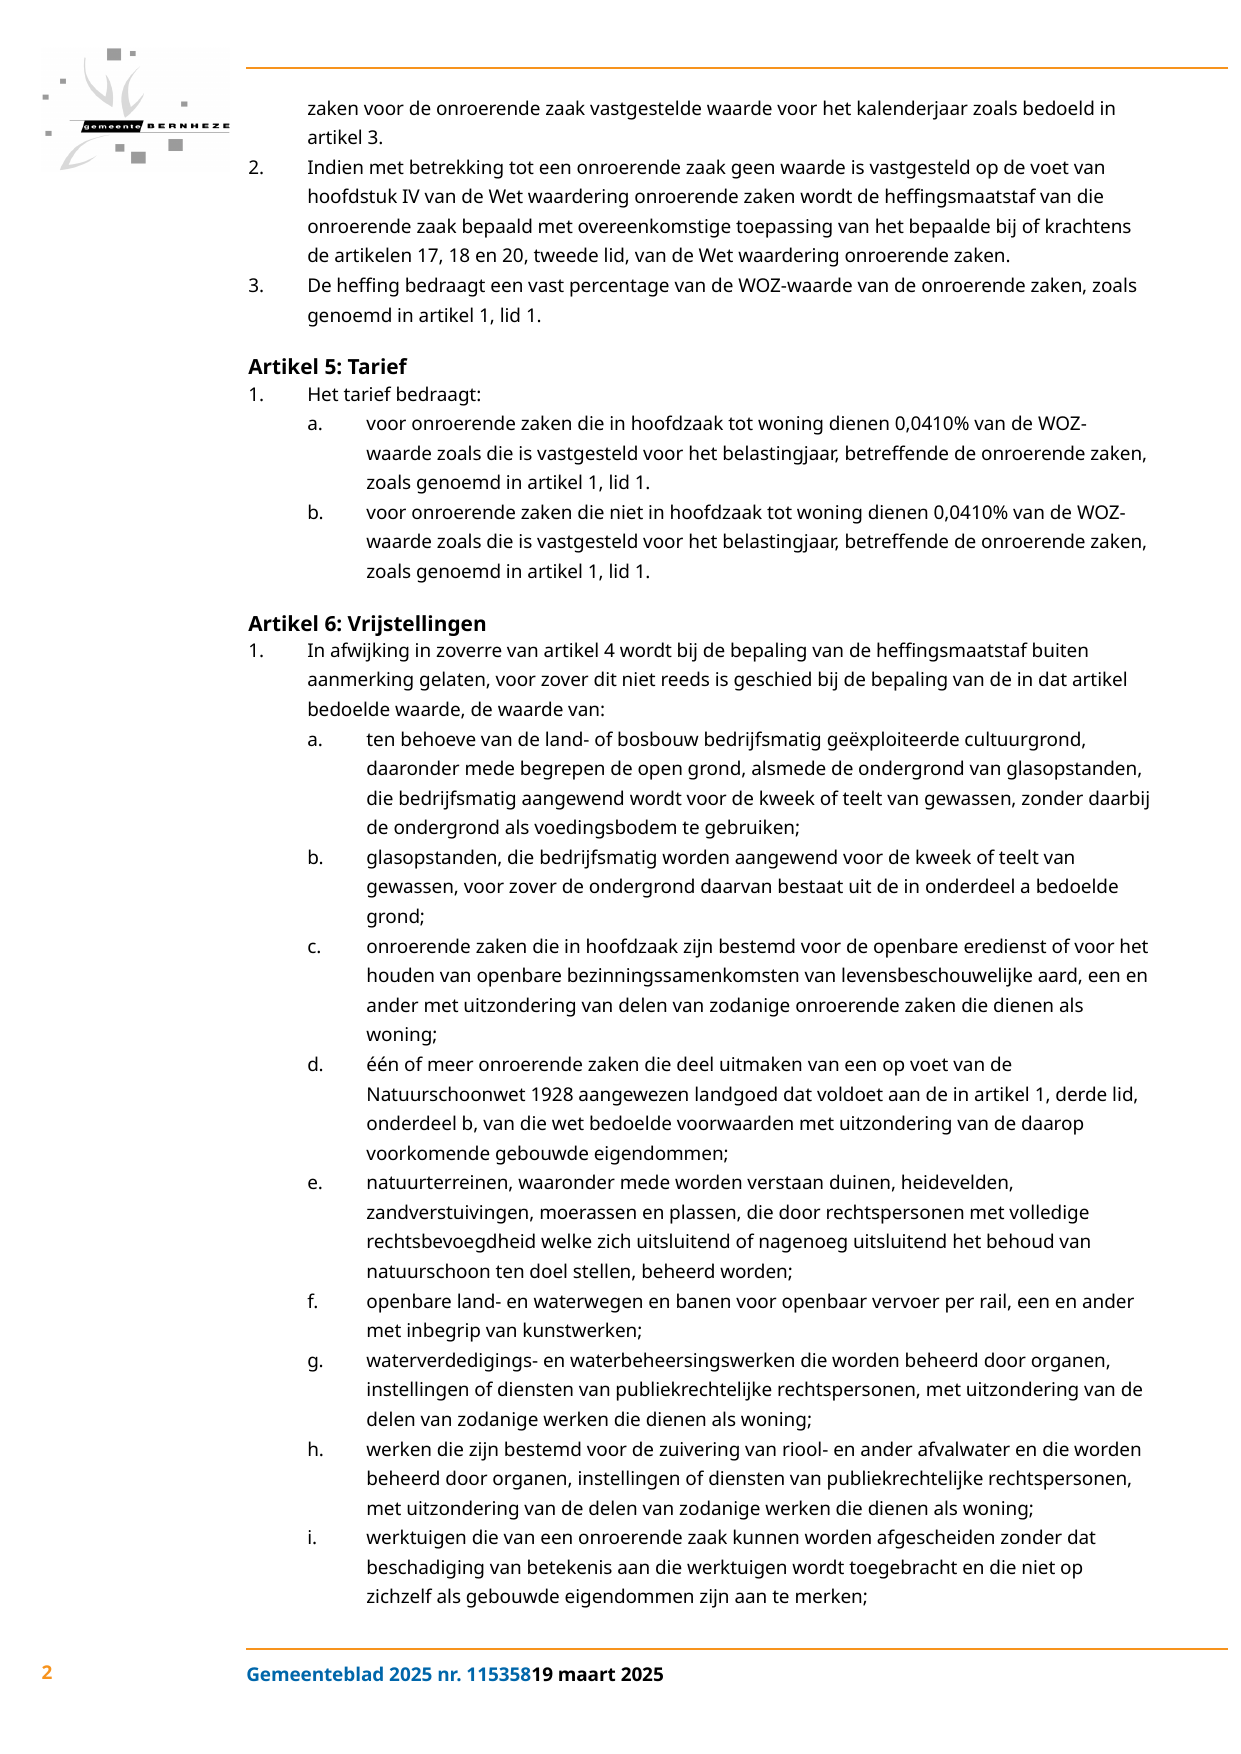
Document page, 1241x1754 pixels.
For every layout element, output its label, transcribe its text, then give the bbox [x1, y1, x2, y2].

list werken die zijn bestemd voor de zuivering van riool- en ander afvalwater en die worden beheerd door organen, instellingen of diensten van publiekrechtelijke rechtspersonen, met uitzondering van de delen van zodanige werken die dienen als woning; [307, 1436, 1152, 1521]
list In afwijking in zoverre van artikel 4 wordt bij de bepaling van de heffingsmaatstaf buiten aanmerking gelaten, voor zover dit niet reeds is geschied bij de bepaling van de in dat artikel bedoelde waarde, de waarde van: [248, 637, 1152, 722]
list voor onroerende zaken die niet in hoofdzaak tot woning dienen 0,0410% van de WOZ-waarde zoals die is vastgesteld voor het belastingjaar, betreffende de onroerende zaken, zoals genoemd in artikel 1, lid 1. [307, 499, 1152, 584]
list Indien met betrekking tot een onroerende zaak geen waarde is vastgesteld op de voet van hoofdstuk IV van de Wet waardering onroerende zaken wordt de heffingsmaatstaf van die onroerende zaak bepaald met overeenkomstige toepassing van het bepaalde bij of krachtens de artikelen 17, 18 en 20, tweede lid, van de Wet waardering onroerende zaken. [248, 154, 1152, 268]
list De heffing bedraagt een vast percentage van de WOZ-waarde van de onroerende zaken, zoals genoemd in artikel 1, lid 1. [248, 272, 1152, 328]
list ten behoeve van de land- of bosbouw bedrijfsmatig geëxploiteerde cultuurgrond, daaronder mede begrepen de open grond, alsmede de ondergrond van glasopstanden, die bedrijfsmatig aangewend wordt voor de kweek of teelt van gewassen, zonder daarbij de ondergrond als voedingsbodem te gebruiken; [307, 726, 1152, 840]
list openbare land- en waterwegen en banen voor openbaar vervoer per rail, een en ander met inbegrip van kunstwerken; [307, 1288, 1152, 1343]
list waterverdedigings- en waterbeheersingswerken die worden beheerd door organen, instellingen of diensten van publiekrechtelijke rechtspersonen, met uitzondering van de delen van zodanige werken die dienen als woning; [307, 1347, 1152, 1432]
list Het tarief bedraagt: [248, 381, 1152, 406]
list één of meer onroerende zaken die deel uitmaken van een op voet van de Natuurschoonwet 1928 aangewezen landgoed dat voldoet aan de in artikel 1, derde lid, onderdeel b, van die wet bedoelde voorwaarden met uitzondering van de daarop voorkomende gebouwde eigendommen; [307, 1051, 1152, 1166]
list werktuigen die van een onroerende zaak kunnen worden afgescheiden zonder dat beschadiging van betekenis aan die werktuigen wordt toegebracht en die niet op zichzelf als gebouwde eigendommen zijn aan te merken; [307, 1524, 1152, 1609]
list glasopstanden, die bedrijfsmatig worden aangewend voor de kweek of teelt van gewassen, voor zover de ondergrond daarvan bestaat uit de in onderdeel a bedoelde grond; [307, 844, 1152, 929]
list zaken voor de onroerende zaak vastgestelde waarde voor het kalenderjaar zoals bedoeld in artikel 3. [248, 95, 1152, 150]
text Artikel 6: Vrijstellingen [248, 609, 1152, 637]
list onroerende zaken die in hoofdzaak zijn bestemd voor de openbare eredienst of voor het houden van openbare bezinningssamenkomsten van levensbeschouwelijke aard, een en ander met uitzondering van delen van zodanige onroerende zaken die dienen als woning; [307, 933, 1152, 1047]
list natuurterreinen, waaronder mede worden verstaan duinen, heidevelden, zandverstuivingen, moerassen en plassen, die door rechtspersonen met volledige rechtsbevoegdheid welke zich uitsluitend of nagenoeg uitsluitend het behoud van natuurschoon ten doel stellen, beheerd worden; [307, 1169, 1152, 1284]
list voor onroerende zaken die in hoofdzaak tot woning dienen 0,0410% van de WOZ-waarde zoals die is vastgesteld voor het belastingjaar, betreffende de onroerende zaken, zoals genoemd in artikel 1, lid 1. [307, 410, 1152, 495]
picture [41, 47, 231, 172]
text Artikel 5: Tarief [248, 352, 1152, 381]
